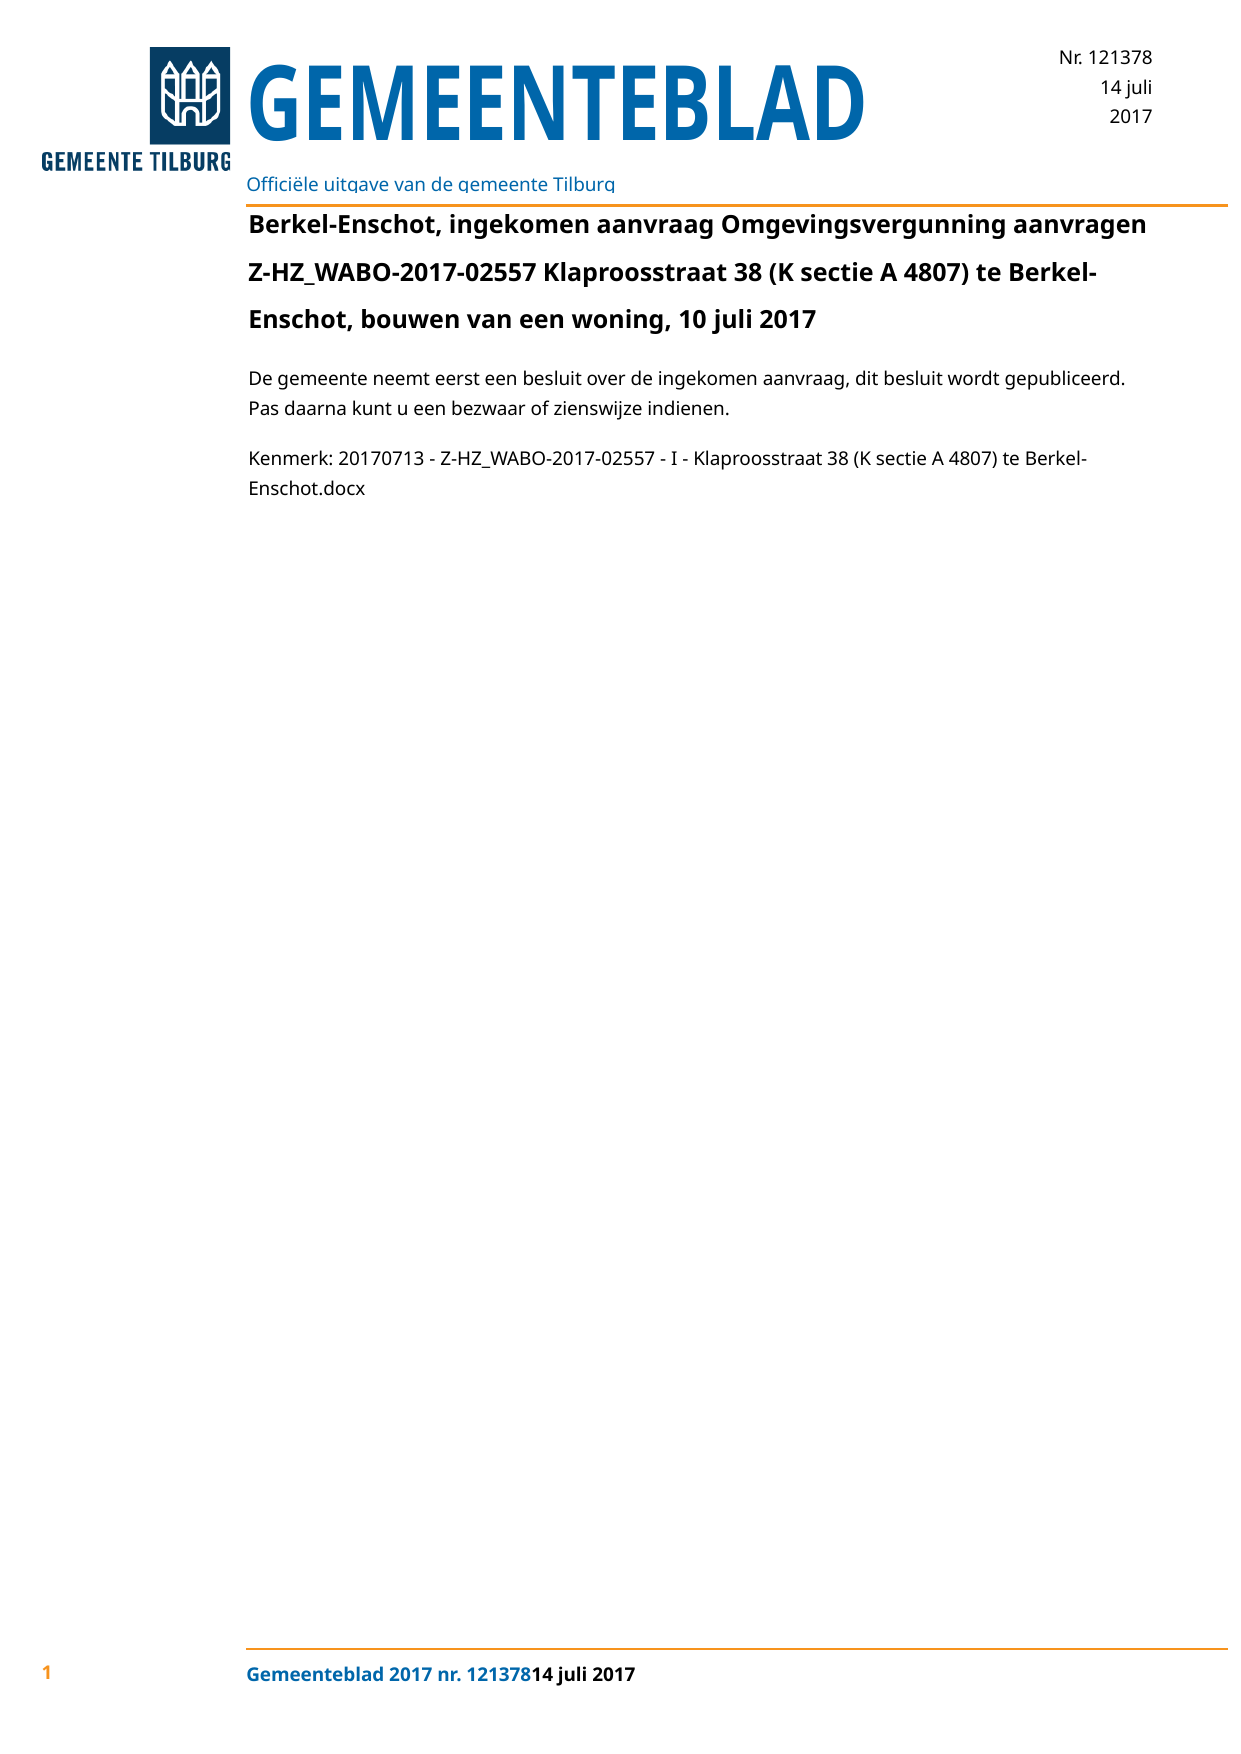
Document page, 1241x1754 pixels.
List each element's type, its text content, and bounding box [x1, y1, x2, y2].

picture [41, 47, 231, 172]
text De gemeente neemt eerst een besluit over de ingekomen aanvraag, dit besluit wordt gepubliceerd. Pas daarna kunt u een bezwaar of zienswijze indienen. [248, 366, 1152, 421]
text Berkel-Enschot, ingekomen aanvraag Omgevingsvergunning aanvragen Z-HZ_WABO-2017-02557 Klaproosstraat 38 (K sectie A 4807) te Berkel-Enschot, bouwen van een woning, 10 juli 2017 [248, 207, 1152, 336]
text Kenmerk: 20170713 - Z-HZ_WABO-2017-02557 - I - Klaproosstraat 38 (K sectie A 4807) te Berkel-Enschot.docx [248, 446, 1152, 501]
